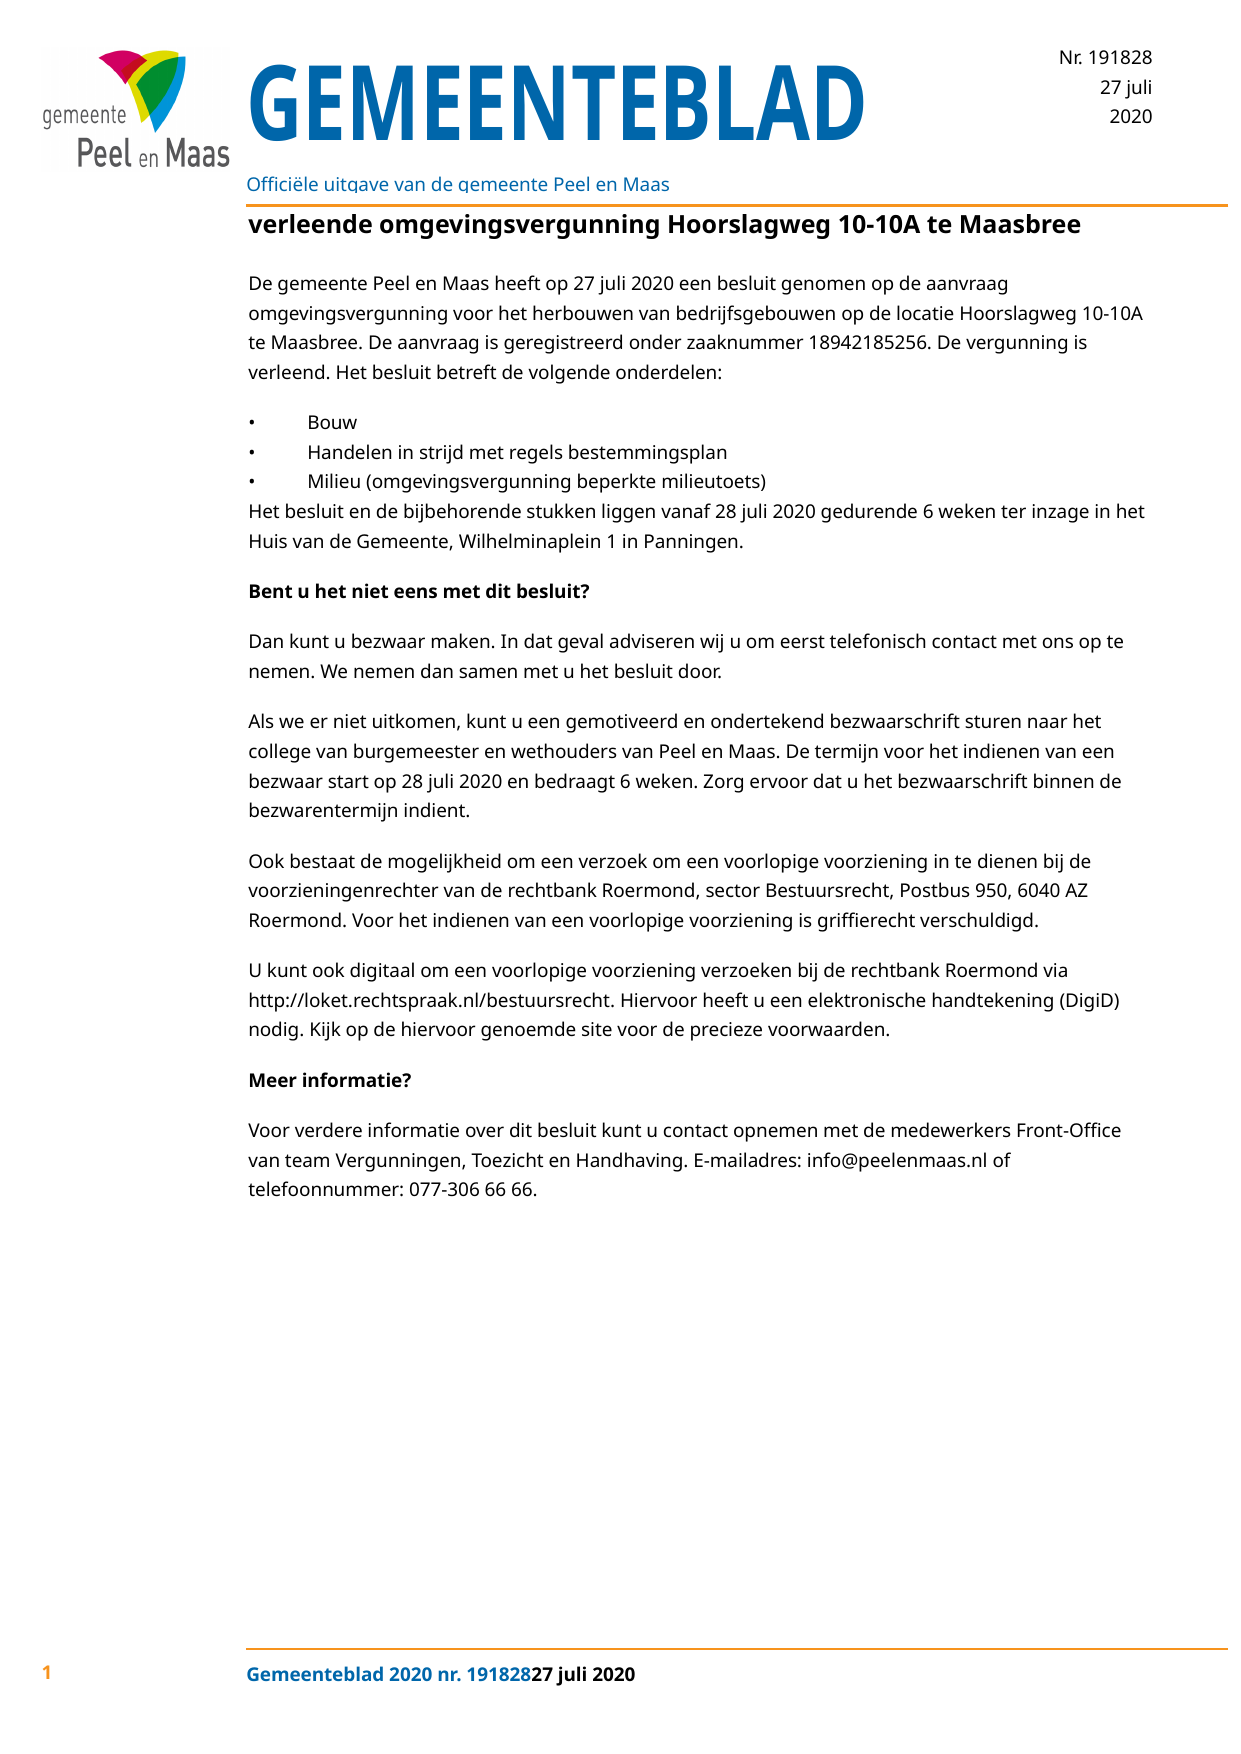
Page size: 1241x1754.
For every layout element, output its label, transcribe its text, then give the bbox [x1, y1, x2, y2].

text Voor verdere informatie over dit besluit kunt u contact opnemen met de medewerkers Front-Office van team Vergunningen, Toezicht en Handhaving. E-mailadres: info@peelenmaas.nl of telefoonnummer: 077-306 66 66. [248, 1117, 1152, 1202]
list Handelen in strijd met regels bestemmingsplan [248, 439, 1152, 465]
text Het besluit en de bijbehorende stukken liggen vanaf 28 juli 2020 gedurende 6 weken ter inzage in het Huis van de Gemeente, Wilhelminaplein 1 in Panningen. [248, 498, 1152, 553]
text U kunt ook digitaal om een voorlopige voorziening verzoeken bij de rechtbank Roermond via http://loket.rechtspraak.nl/bestuursrecht. Hiervoor heeft u een elektronische handtekening (DigiD) nodig. Kijk op de hiervoor genoemde site voor de precieze voorwaarden. [248, 957, 1152, 1042]
list Bouw [248, 409, 1152, 435]
text De gemeente Peel en Maas heeft op 27 juli 2020 een besluit genomen op de aanvraag omgevingsvergunning voor het herbouwen van bedrijfsgebouwen op de locatie Hoorslagweg 10-10A te Maasbree. De aanvraag is geregistreerd onder zaaknummer 18942185256. De vergunning is verleend. Het besluit betreft de volgende onderdelen: [248, 270, 1152, 385]
text Ook bestaat de mogelijkheid om een verzoek om een voorlopige voorziening in te dienen bij de voorzieningenrechter van de rechtbank Roermond, sector Bestuursrecht, Postbus 950, 6040 AZ Roermond. Voor het indienen van een voorlopige voorziening is griffierecht verschuldigd. [248, 848, 1152, 933]
picture [41, 47, 231, 172]
text Dan kunt u bezwaar maken. In dat geval adviseren wij u om eerst telefonisch contact met ons op te nemen. We nemen dan samen met u het besluit door. [248, 629, 1152, 684]
text Meer informatie? [248, 1067, 1152, 1093]
text Bent u het niet eens met dit besluit? [248, 578, 1152, 604]
text Als we er niet uitkomen, kunt u een gemotiveerd en ondertekend bezwaarschrift sturen naar het college van burgemeester en wethouders van Peel en Maas. De termijn voor het indienen van een bezwaar start op 28 juli 2020 en bedraagt 6 weken. Zorg ervoor dat u het bezwaarschrift binnen de bezwarentermijn indient. [248, 709, 1152, 823]
list Milieu (omgevingsvergunning beperkte milieutoets) [248, 469, 1152, 494]
text verleende omgevingsvergunning Hoorslagweg 10-10A te Maasbree [248, 207, 1152, 241]
